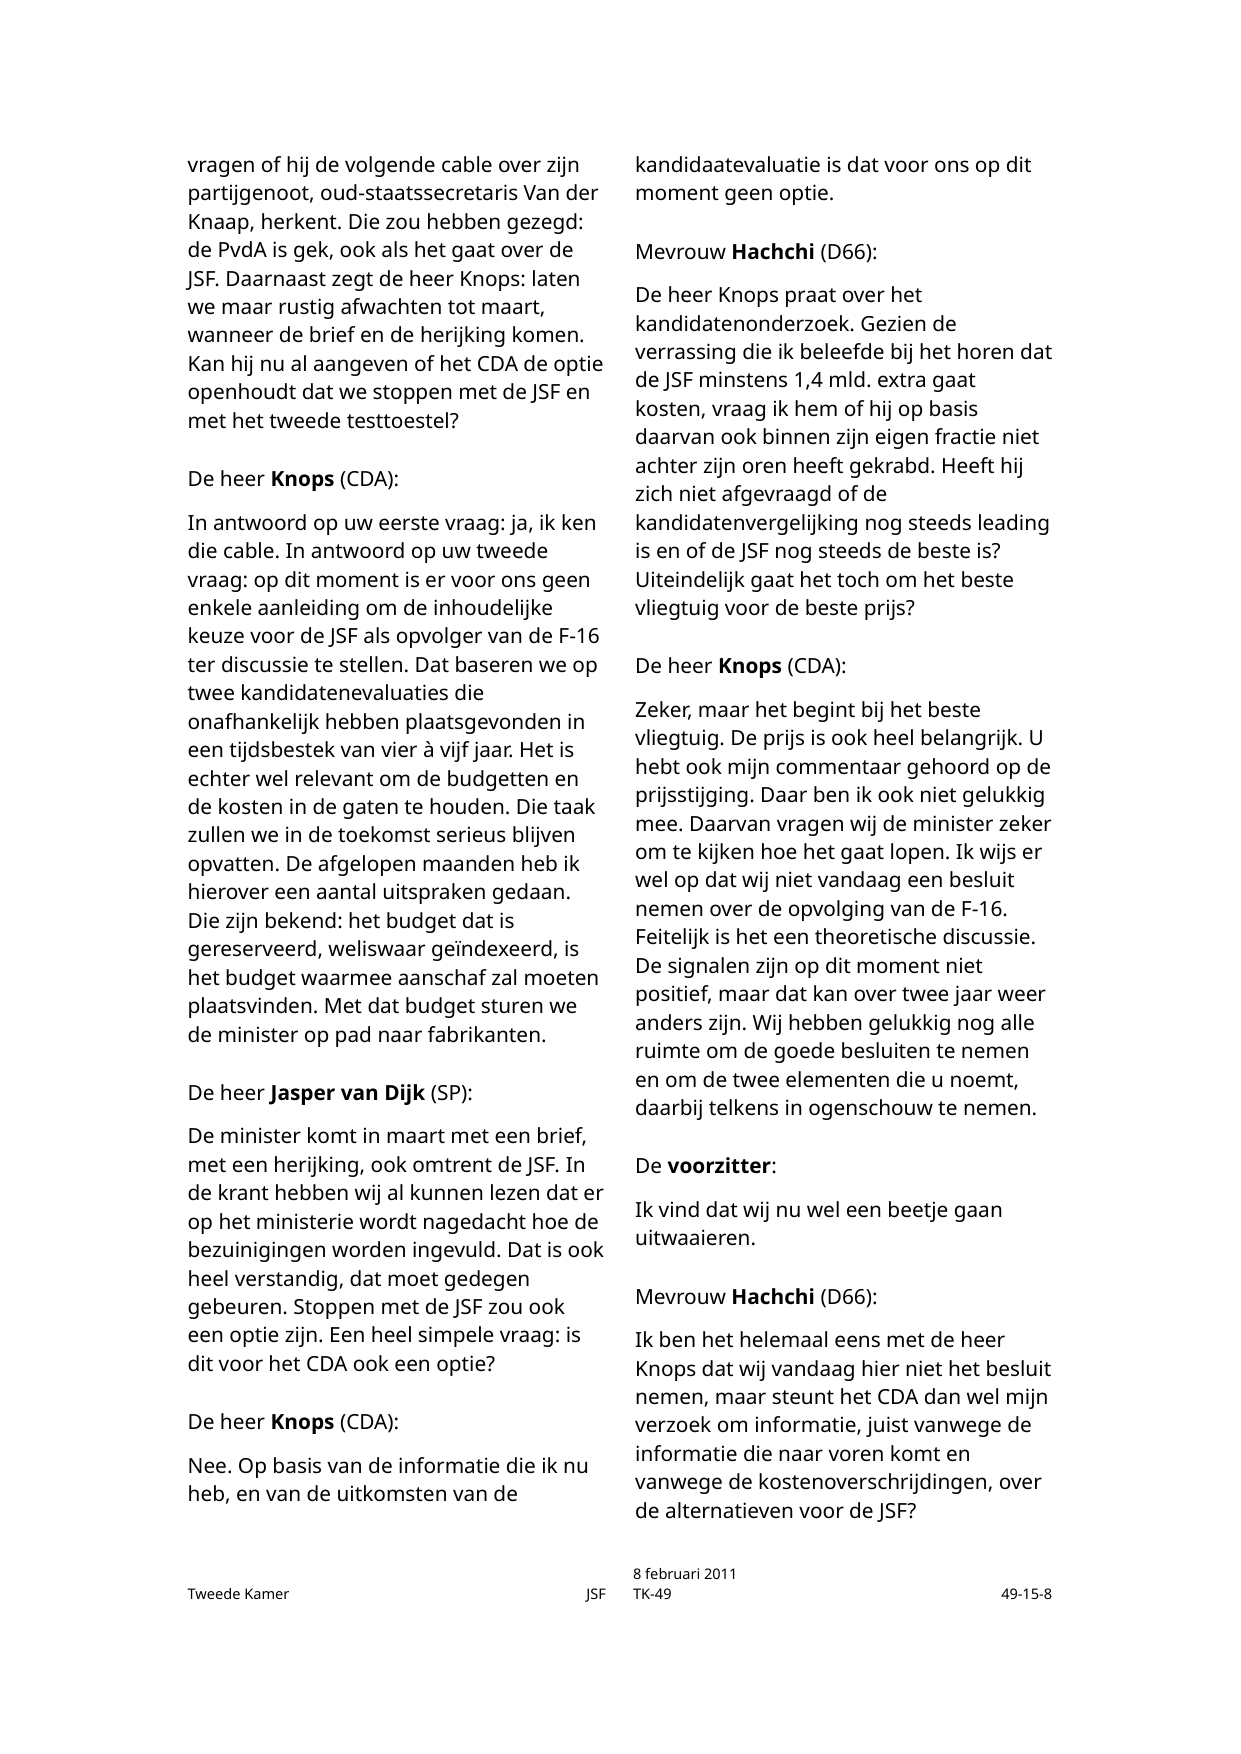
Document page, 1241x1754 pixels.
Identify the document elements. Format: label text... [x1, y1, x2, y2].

text De heer Knops (CDA): [187, 1407, 605, 1436]
text De heer Knops praat over het kandidatenonderzoek. Gezien de verrassing die ik beleefde bij het horen dat de JSF minstens 1,4 mld. extra gaat kosten, vraag ik hem of hij op basis daarvan ook binnen zijn eigen fractie niet achter zijn oren heeft gekrabd. Heeft hij zich niet afgevraagd of de kandidatenvergelijking nog steeds leading is en of de JSF nog steeds de beste is? Uiteindelijk gaat het toch om het beste vliegtuig voor de beste prijs? [635, 280, 1053, 622]
text Ik vind dat wij nu wel een beetje gaan uitwaaieren. [635, 1195, 1053, 1252]
text De heer Knops (CDA): [187, 464, 605, 493]
text Ik ben het helemaal eens met de heer Knops dat wij vandaag hier niet het besluit nemen, maar steunt het CDA dan wel mijn verzoek om informatie, juist vanwege de informatie die naar voren komt en vanwege de kostenoverschrijdingen, over de alternatieven voor de JSF? [635, 1325, 1053, 1524]
text In antwoord op uw eerste vraag: ja, ik ken die cable. In antwoord op uw tweede vraag: op dit moment is er voor ons geen enkele aanleiding om de inhoudelijke keuze voor de JSF als opvolger van de F-16 ter discussie te stellen. Dat baseren we op twee kandidatenevaluaties die onafhankelijk hebben plaatsgevonden in een tijdsbestek van vier à vijf jaar. Het is echter wel relevant om de budgetten en de kosten in de gaten te houden. Die taak zullen we in de toekomst serieus blijven opvatten. De afgelopen maanden heb ik hierover een aantal uitspraken gedaan. Die zijn bekend: het budget dat is gereserveerd, weliswaar geïndexeerd, is het budget waarmee aanschaf zal moeten plaatsvinden. Met dat budget sturen we de minister op pad naar fabrikanten. [187, 508, 605, 1048]
text vragen of hij de volgende cable over zijn partijgenoot, oud-staatssecretaris Van der Knaap, herkent. Die zou hebben gezegd: de PvdA is gek, ook als het gaat over de JSF. Daarnaast zegt de heer Knops: laten we maar rustig afwachten tot maart, wanneer de brief en de herijking komen. Kan hij nu al aangeven of het CDA de optie openhoudt dat we stoppen met de JSF en met het tweede testtoestel? [187, 150, 605, 434]
text kandidaatevaluatie is dat voor ons op dit moment geen optie. [635, 150, 1053, 207]
text Mevrouw Hachchi (D66): [635, 1282, 1053, 1310]
text De minister komt in maart met een brief, met een herijking, ook omtrent de JSF. In de krant hebben wij al kunnen lezen dat er op het ministerie wordt nagedacht hoe de bezuinigingen worden ingevuld. Dat is ook heel verstandig, dat moet gedegen gebeuren. Stoppen met de JSF zou ook een optie zijn. Een heel simpele vraag: is dit voor het CDA ook een optie? [187, 1122, 605, 1377]
text De heer Jasper van Dijk (SP): [187, 1078, 605, 1107]
text De heer Knops (CDA): [635, 652, 1053, 680]
text Zeker, maar het begint bij het beste vliegtuig. De prijs is ook heel belangrijk. U hebt ook mijn commentaar gehoord op de prijsstijging. Daar ben ik ook niet gelukkig mee. Daarvan vragen wij de minister zeker om te kijken hoe het gaat lopen. Ik wijs er wel op dat wij niet vandaag een besluit nemen over de opvolging van de F-16. Feitelijk is het een theoretische discussie. De signalen zijn op dit moment niet positief, maar dat kan over twee jaar weer anders zijn. Wij hebben gelukkig nog alle ruimte om de goede besluiten te nemen en om de twee elementen die u noemt, daarbij telkens in ogenschouw te nemen. [635, 695, 1053, 1122]
text Nee. Op basis van de informatie die ik nu heb, en van de uitkomsten van de [187, 1451, 605, 1508]
text Mevrouw Hachchi (D66): [635, 237, 1053, 265]
text De voorzitter: [635, 1152, 1053, 1180]
